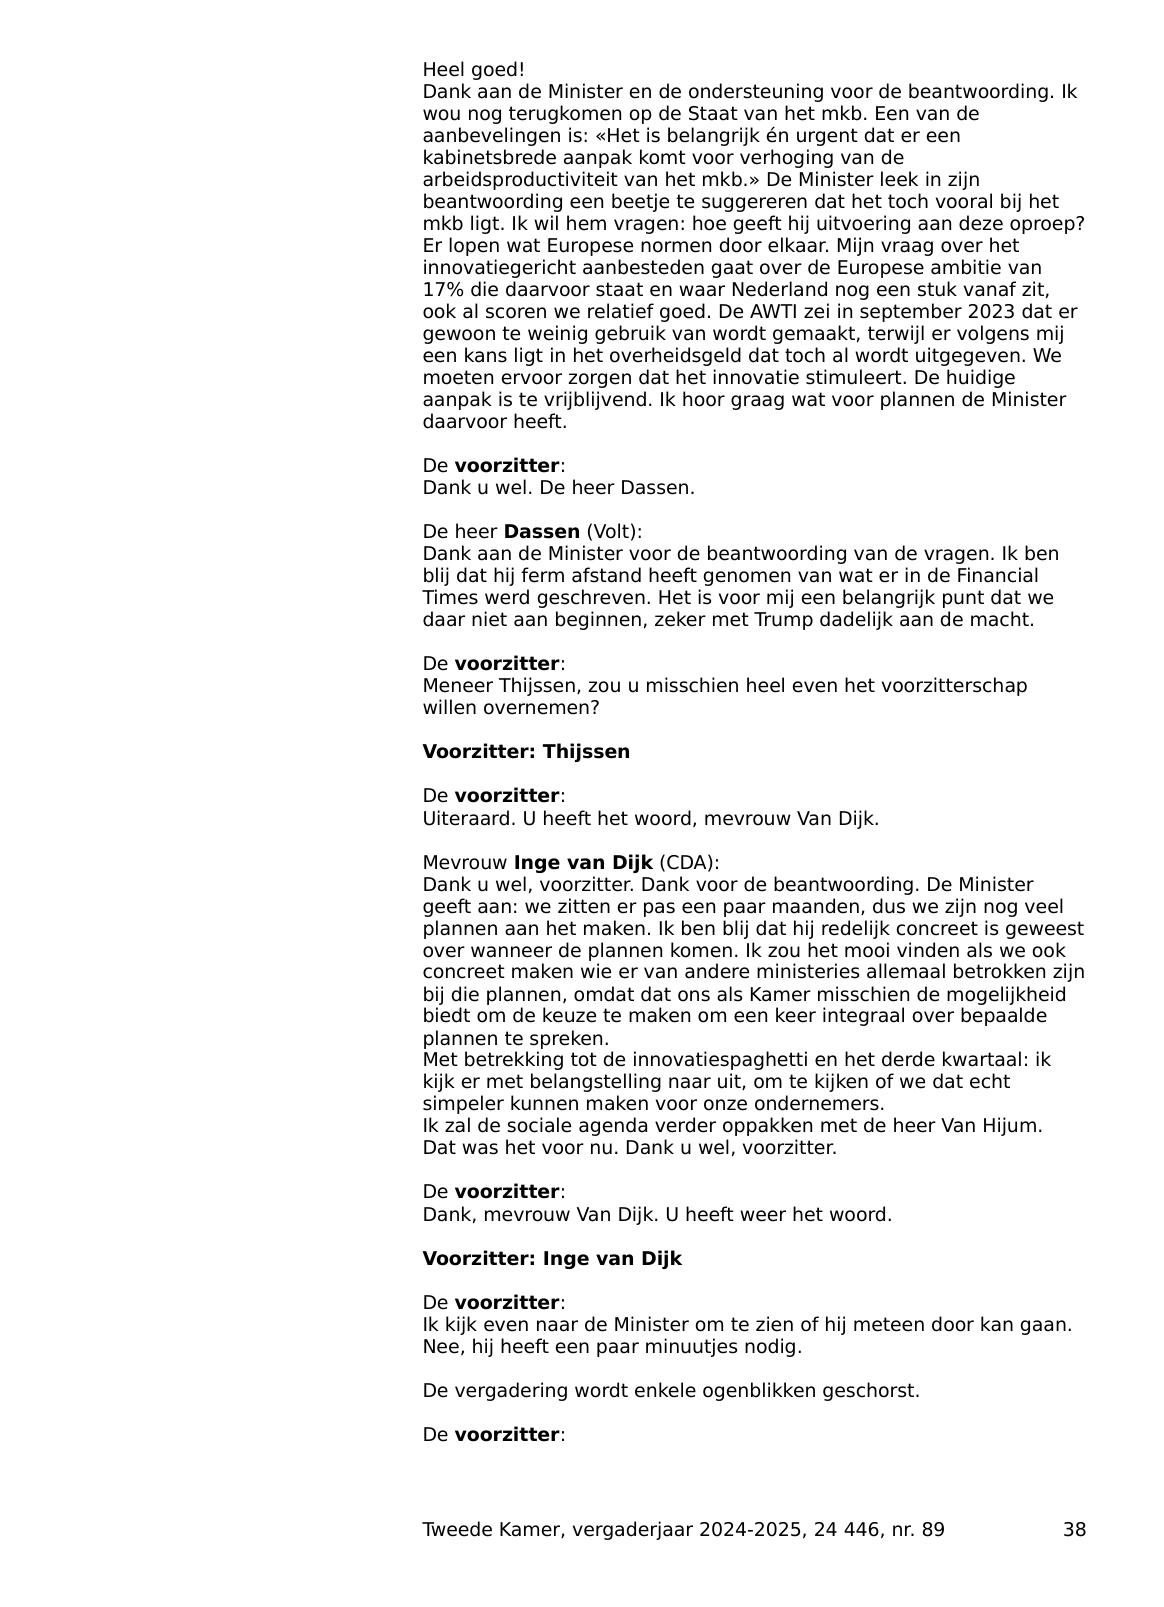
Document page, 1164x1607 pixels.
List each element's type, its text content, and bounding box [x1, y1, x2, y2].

text Heel goed! [422, 59, 1087, 81]
text De voorzitter: [422, 1181, 1087, 1203]
text Met betrekking tot de innovatiespaghetti en het derde kwartaal: ik kijk er met belangstelling naar uit, om te kijken of we dat echt simpeler kunnen maken voor onze ondernemers. [422, 1049, 1087, 1115]
text De voorzitter: [422, 1292, 1087, 1314]
text De voorzitter: [422, 455, 1087, 477]
text Er lopen wat Europese normen door elkaar. Mijn vraag over het innovatiegericht aanbesteden gaat over de Europese ambitie van 17% die daarvoor staat en waar Nederland nog een stuk vanaf zit, ook al scoren we relatief goed. De AWTI zei in september 2023 dat er gewoon te weinig gebruik van wordt gemaakt, terwijl er volgens mij een kans ligt in het overheidsgeld dat toch al wordt uitgegeven. We moeten ervoor zorgen dat het innovatie stimuleert. De huidige aanpak is te vrijblijvend. Ik hoor graag wat voor plannen de Minister daarvoor heeft. [422, 235, 1087, 433]
subtitle Voorzitter: Inge van Dijk [422, 1248, 1087, 1269]
text Dat was het voor nu. Dank u wel, voorzitter. [422, 1137, 1087, 1159]
text Dank, mevrouw Van Dijk. U heeft weer het woord. [422, 1203, 1087, 1225]
text Mevrouw Inge van Dijk (CDA): [422, 852, 1087, 873]
text De vergadering wordt enkele ogenblikken geschorst. [422, 1380, 1087, 1402]
text De heer Dassen (Volt): [422, 521, 1087, 543]
text Dank u wel, voorzitter. Dank voor de beantwoording. De Minister geeft aan: we zitten er pas een paar maanden, dus we zijn nog veel plannen aan het maken. Ik ben blij dat hij redelijk concreet is geweest over wanneer de plannen komen. Ik zou het mooi vinden als we ook concreet maken wie er van andere ministeries allemaal betrokken zijn bij die plannen, omdat dat ons als Kamer misschien de mogelijkheid biedt om de keuze te maken om een keer integraal over bepaalde plannen te spreken. [422, 873, 1087, 1049]
text Uiteraard. U heeft het woord, mevrouw Van Dijk. [422, 807, 1087, 829]
text Ik zal de sociale agenda verder oppakken met de heer Van Hijum. [422, 1115, 1087, 1137]
text De voorzitter: [422, 653, 1087, 675]
text Dank u wel. De heer Dassen. [422, 477, 1087, 499]
text Dank aan de Minister voor de beantwoording van de vragen. Ik ben blij dat hij ferm afstand heeft genomen van wat er in de Financial Times werd geschreven. Het is voor mij een belangrijk punt dat we daar niet aan beginnen, zeker met Trump dadelijk aan de macht. [422, 543, 1087, 631]
text Meneer Thijssen, zou u misschien heel even het voorzitterschap willen overnemen? [422, 675, 1087, 719]
text Ik kijk even naar de Minister om te zien of hij meteen door kan gaan. Nee, hij heeft een paar minuutjes nodig. [422, 1314, 1087, 1358]
text De voorzitter: [422, 1424, 1087, 1446]
text De voorzitter: [422, 785, 1087, 807]
text Dank aan de Minister en de ondersteuning voor de beantwoording. Ik wou nog terugkomen op de Staat van het mkb. Een van de aanbevelingen is: «Het is belangrijk én urgent dat er een kabinetsbrede aanpak komt voor verhoging van de arbeidsproductiviteit van het mkb.» De Minister leek in zijn beantwoording een beetje te suggereren dat het toch vooral bij het mkb ligt. Ik wil hem vragen: hoe geeft hij uitvoering aan deze oproep? [422, 81, 1087, 235]
subtitle Voorzitter: Thijssen [422, 741, 1087, 763]
